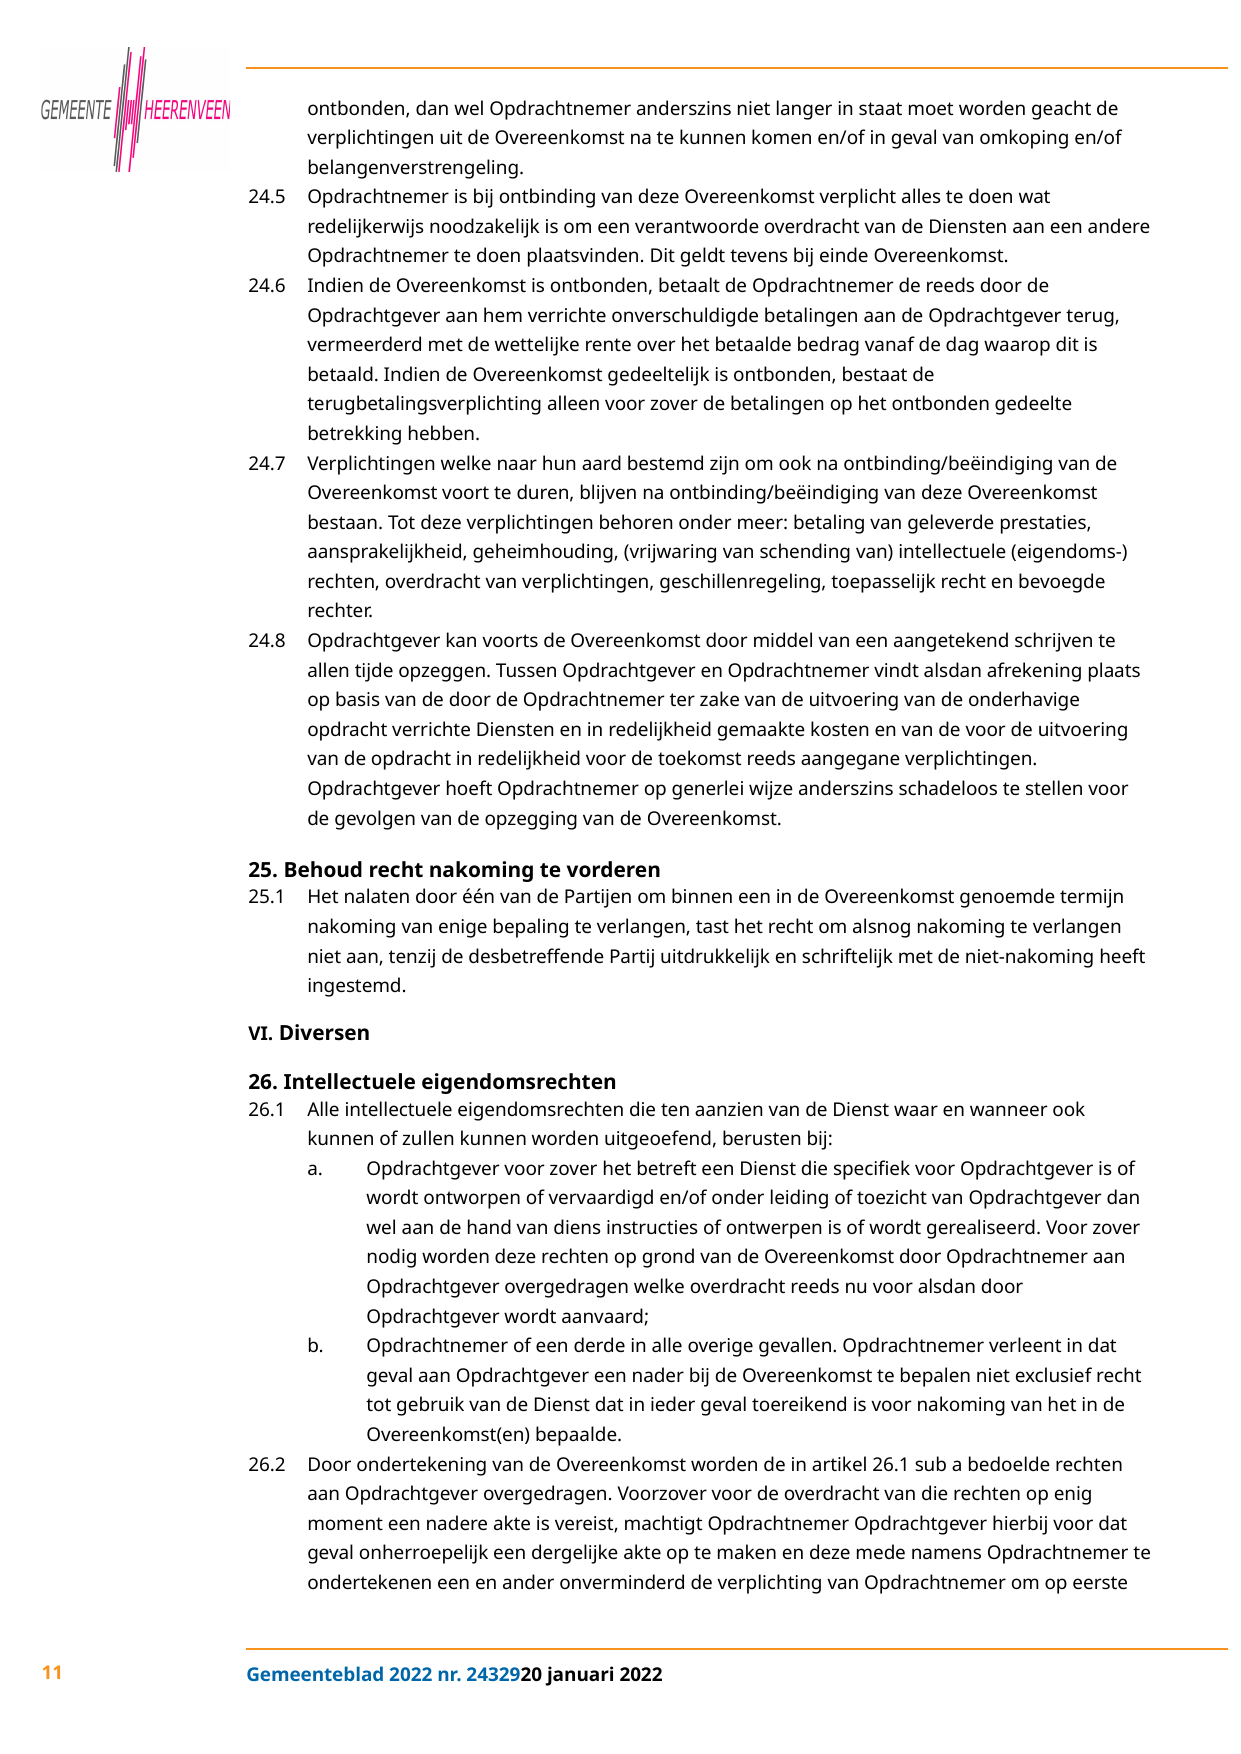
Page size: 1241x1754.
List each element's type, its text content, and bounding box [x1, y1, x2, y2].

list Opdrachtgever kan voorts de Overeenkomst door middel van een aangetekend schrijven te allen tijde opzeggen. Tussen Opdrachtgever en Opdrachtnemer vindt alsdan afrekening plaats op basis van de door de Opdrachtnemer ter zake van de uitvoering van de onderhavige opdracht verrichte Diensten en in redelijkheid gemaakte kosten en van de voor de uitvoering van de opdracht in redelijkheid voor de toekomst reeds aangegane verplichtingen. Opdrachtgever hoeft Opdrachtnemer op generlei wijze anderszins schadeloos te stellen voor de gevolgen van de opzegging van de Overeenkomst. [248, 627, 1152, 831]
list Opdrachtnemer of een derde in alle overige gevallen. Opdrachtnemer verleent in dat geval aan Opdrachtgever een nader bij de Overeenkomst te bepalen niet exclusief recht tot gebruik van de Dienst dat in ieder geval toereikend is voor nakoming van het in de Overeenkomst(en) bepaalde. [307, 1332, 1152, 1447]
list ontbonden, dan wel Opdrachtnemer anderszins niet langer in staat moet worden geacht de verplichtingen uit de Overeenkomst na te kunnen komen en/of in geval van omkoping en/of belangenverstrengeling. [248, 95, 1152, 180]
list Het nalaten door één van de Partijen om binnen een in de Overeenkomst genoemde termijn nakoming van enige bepaling te verlangen, tast het recht om alsnog nakoming te verlangen niet aan, tenzij de desbetreffende Partij uitdrukkelijk en schriftelijk met de niet-nakoming heeft ingestemd. [248, 884, 1152, 998]
text 26. Intellectuele eigendomsrechten [248, 1067, 1152, 1096]
picture [41, 47, 231, 172]
text VI. Diversen [248, 1018, 1152, 1046]
text 25. Behoud recht nakoming te vorderen [248, 855, 1152, 884]
list Opdrachtgever voor zover het betreft een Dienst die specifiek voor Opdrachtgever is of wordt ontworpen of vervaardigd en/of onder leiding of toezicht van Opdrachtgever dan wel aan de hand van diens instructies of ontwerpen is of wordt gerealiseerd. Voor zover nodig worden deze rechten op grond van de Overeenkomst door Opdrachtnemer aan Opdrachtgever overgedragen welke overdracht reeds nu voor alsdan door Opdrachtgever wordt aanvaard; [307, 1155, 1152, 1328]
list Verplichtingen welke naar hun aard bestemd zijn om ook na ontbinding/beëindiging van de Overeenkomst voort te duren, blijven na ontbinding/beëindiging van deze Overeenkomst bestaan. Tot deze verplichtingen behoren onder meer: betaling van geleverde prestaties, aansprakelijkheid, geheimhouding, (vrijwaring van schending van) intellectuele (eigendoms-) rechten, overdracht van verplichtingen, geschillenregeling, toepasselijk recht en bevoegde rechter. [248, 450, 1152, 623]
list Opdrachtnemer is bij ontbinding van deze Overeenkomst verplicht alles te doen wat redelijkerwijs noodzakelijk is om een verantwoorde overdracht van de Diensten aan een andere Opdrachtnemer te doen plaatsvinden. Dit geldt tevens bij einde Overeenkomst. [248, 183, 1152, 268]
list Alle intellectuele eigendomsrechten die ten aanzien van de Dienst waar en wanneer ook kunnen of zullen kunnen worden uitgeoefend, berusten bij: [248, 1096, 1152, 1151]
list Indien de Overeenkomst is ontbonden, betaalt de Opdrachtnemer de reeds door de Opdrachtgever aan hem verrichte onverschuldigde betalingen aan de Opdrachtgever terug, vermeerderd met de wettelijke rente over het betaalde bedrag vanaf de dag waarop dit is betaald. Indien de Overeenkomst gedeeltelijk is ontbonden, bestaat de terugbetalingsverplichting alleen voor zover de betalingen op het ontbonden gedeelte betrekking hebben. [248, 272, 1152, 446]
list Door ondertekening van de Overeenkomst worden de in artikel 26.1 sub a bedoelde rechten aan Opdrachtgever overgedragen. Voorzover voor de overdracht van die rechten op enig moment een nadere akte is vereist, machtigt Opdrachtnemer Opdrachtgever hierbij voor dat geval onherroepelijk een dergelijke akte op te maken en deze mede namens Opdrachtnemer te ondertekenen een en ander onverminderd de verplichting van Opdrachtnemer om op eerste [248, 1451, 1152, 1595]
